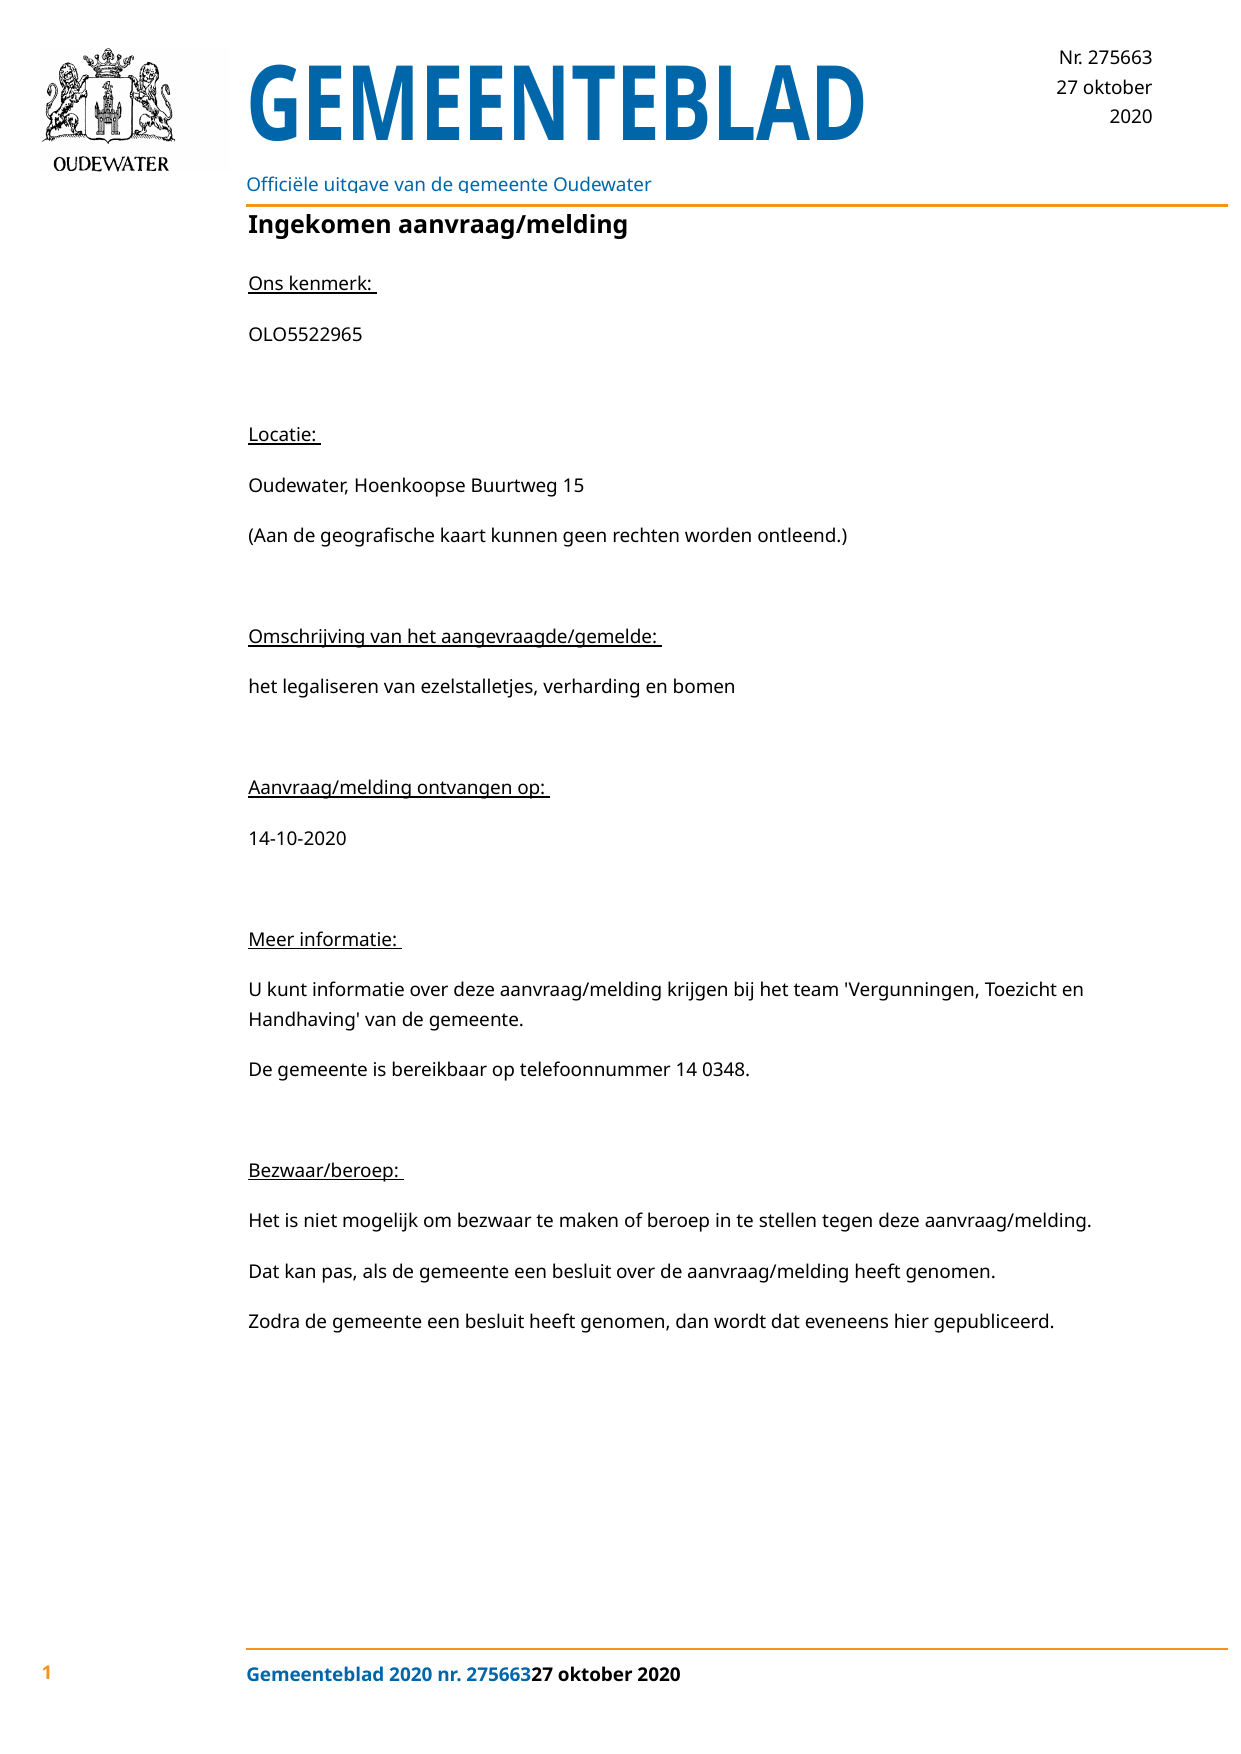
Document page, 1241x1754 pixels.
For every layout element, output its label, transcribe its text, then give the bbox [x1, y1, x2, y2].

text De gemeente is bereikbaar op telefoonnummer 14 0348. [248, 1056, 1152, 1082]
text Dat kan pas, als de gemeente een besluit over de aanvraag/melding heeft genomen. [248, 1258, 1152, 1283]
text het legaliseren van ezelstalletjes, verharding en bomen [248, 674, 1152, 699]
picture [41, 47, 231, 172]
text 14-10-2020 [248, 825, 1152, 851]
text Het is niet mogelijk om bezwaar te maken of beroep in te stellen tegen deze aanvraag/melding. [248, 1207, 1152, 1233]
text Ons kenmerk: [248, 270, 1152, 296]
text Zodra de gemeente een besluit heeft genomen, dan wordt dat eveneens hier gepubliceerd. [248, 1308, 1152, 1334]
text (Aan de geografische kaart kunnen geen rechten worden ontleend.) [248, 522, 1152, 548]
text U kunt informatie over deze aanvraag/melding krijgen bij het team 'Vergunningen, Toezicht en Handhaving' van de gemeente. [248, 976, 1152, 1031]
text Locatie: [248, 422, 1152, 447]
text Omschrijving van het aangevraagde/gemelde: [248, 623, 1152, 649]
text Ingekomen aanvraag/melding [248, 207, 1152, 241]
text Aanvraag/melding ontvangen op: [248, 774, 1152, 800]
text Oudewater, Hoenkoopse Buurtweg 15 [248, 472, 1152, 498]
text Meer informatie: [248, 926, 1152, 951]
text OLO5522965 [248, 321, 1152, 346]
text Bezwaar/beroep: [248, 1157, 1152, 1183]
